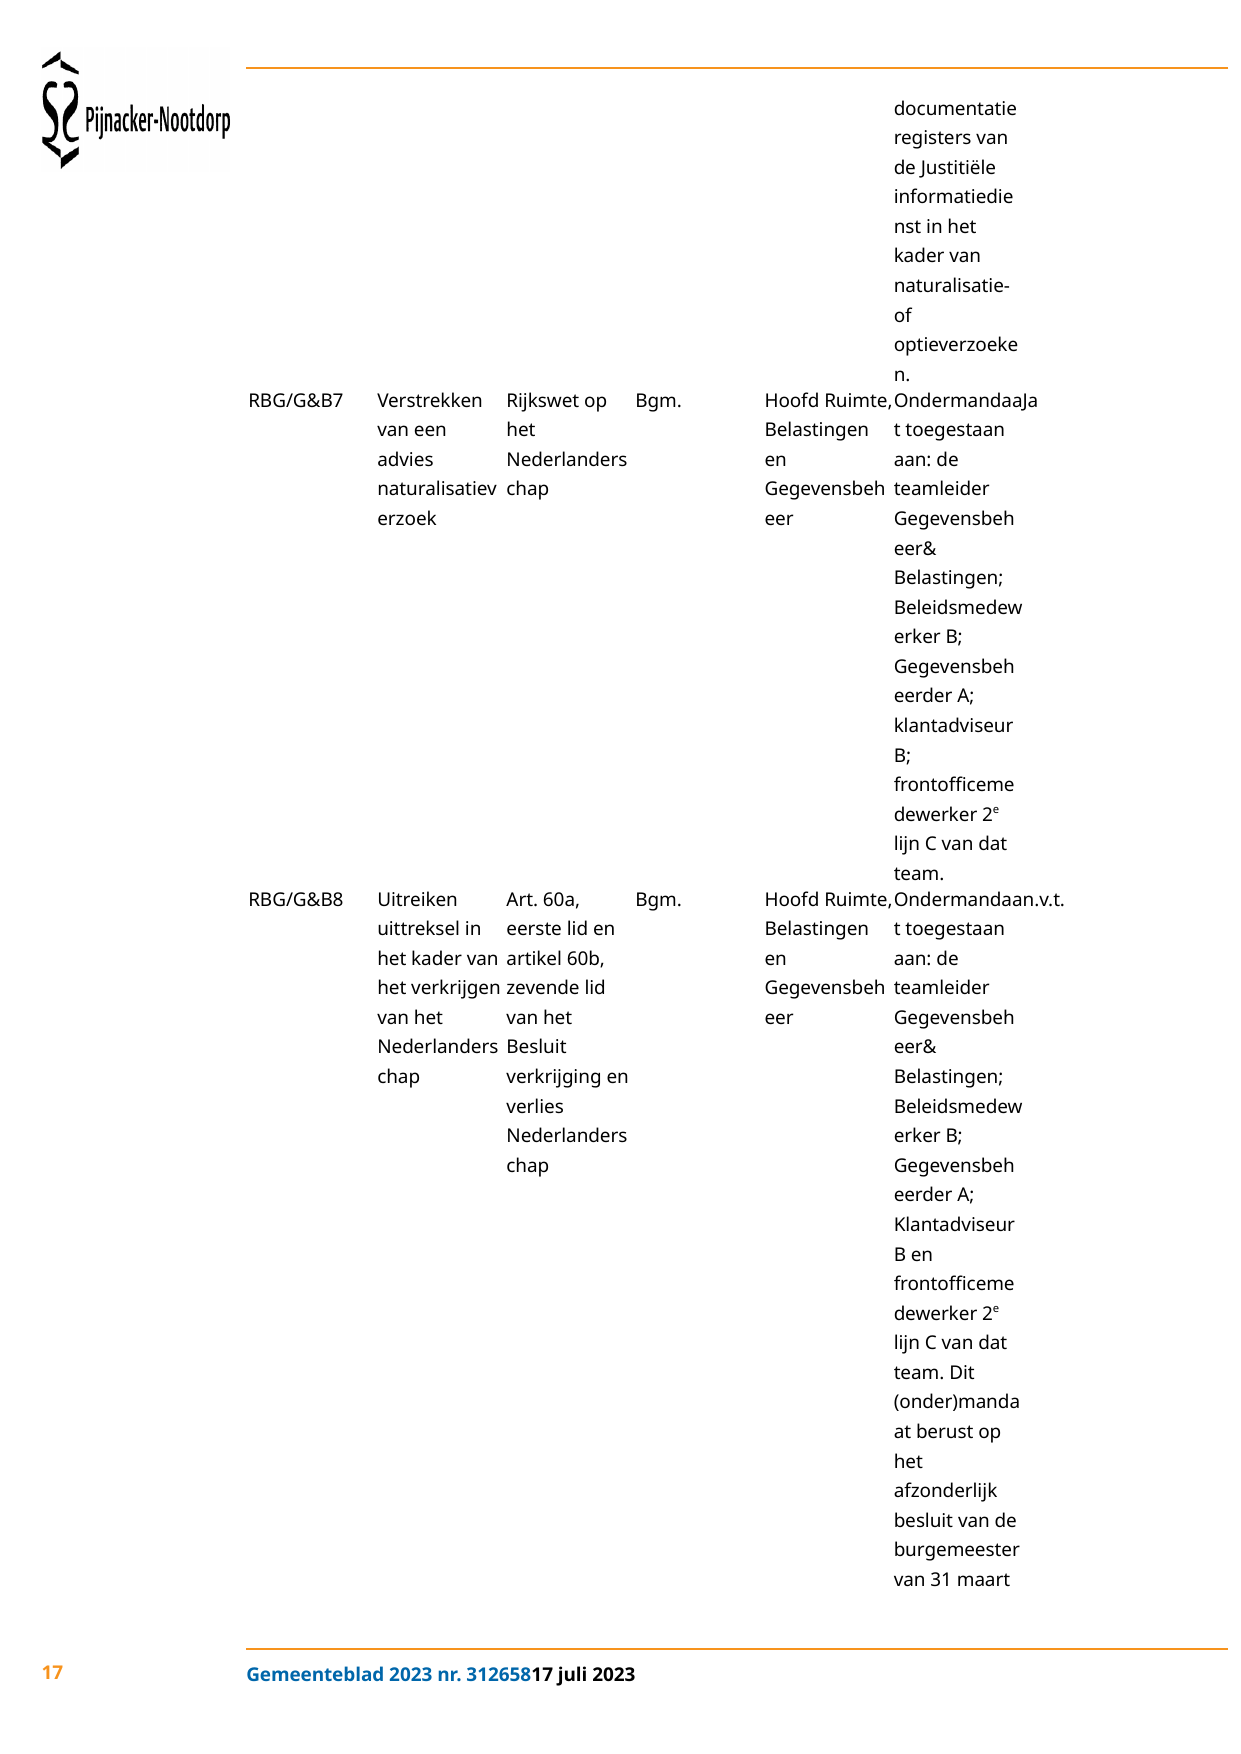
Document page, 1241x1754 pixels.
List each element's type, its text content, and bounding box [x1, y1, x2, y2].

table_cell [377, 95, 506, 387]
table_cell Hoofd Ruimte, Belastingen en Gegevensbeheer [764, 886, 893, 1592]
table_cell Verstrekken van een advies naturalisatieverzoek [377, 387, 506, 886]
picture [41, 47, 231, 172]
table_cell RBG/G&B8 [248, 886, 377, 1592]
table_cell [635, 95, 764, 387]
table_cell Rijkswet op het Nederlanderschap [506, 387, 635, 886]
table_cell Ja [1023, 387, 1152, 886]
table_cell [248, 95, 377, 387]
table_cell Hoofd Ruimte, Belastingen en Gegevensbeheer [764, 387, 893, 886]
table_cell Ondermandaat toegestaan aan: de teamleider Gegevensbeheer& Belastingen; Beleidsmedewerker B; Gegevensbeheerder A; klantadviseur B; frontofficemedewerker 2e lijn C van dat team. [894, 387, 1022, 886]
table_cell Bgm. [635, 387, 764, 886]
table_cell Art. 60a, eerste lid en artikel 60b, zevende lid van het Besluit verkrijging en verlies Nederlanderschap [506, 886, 635, 1592]
table_cell [764, 95, 893, 387]
table_cell documentatieregisters van de Justitiële informatiedienst in het kader van naturalisatie- of optieverzoeken. [894, 95, 1022, 387]
table_cell Bgm. [635, 886, 764, 1592]
table_cell Uitreiken uittreksel in het kader van het verkrijgen van het Nederlanderschap [377, 886, 506, 1592]
table_cell RBG/G&B7 [248, 387, 377, 886]
table_cell n.v.t. [1023, 886, 1152, 1592]
table_cell [506, 95, 635, 387]
table_cell Ondermandaat toegestaan aan: de teamleider Gegevensbeheer& Belastingen; Beleidsmedewerker B; Gegevensbeheerder A; Klantadviseur B en frontofficemedewerker 2e lijn C van dat team. Dit (onder)mandaat berust op het afzonderlijk besluit van de burgemeester van 31 maart [894, 886, 1022, 1592]
table_cell [1023, 95, 1152, 387]
